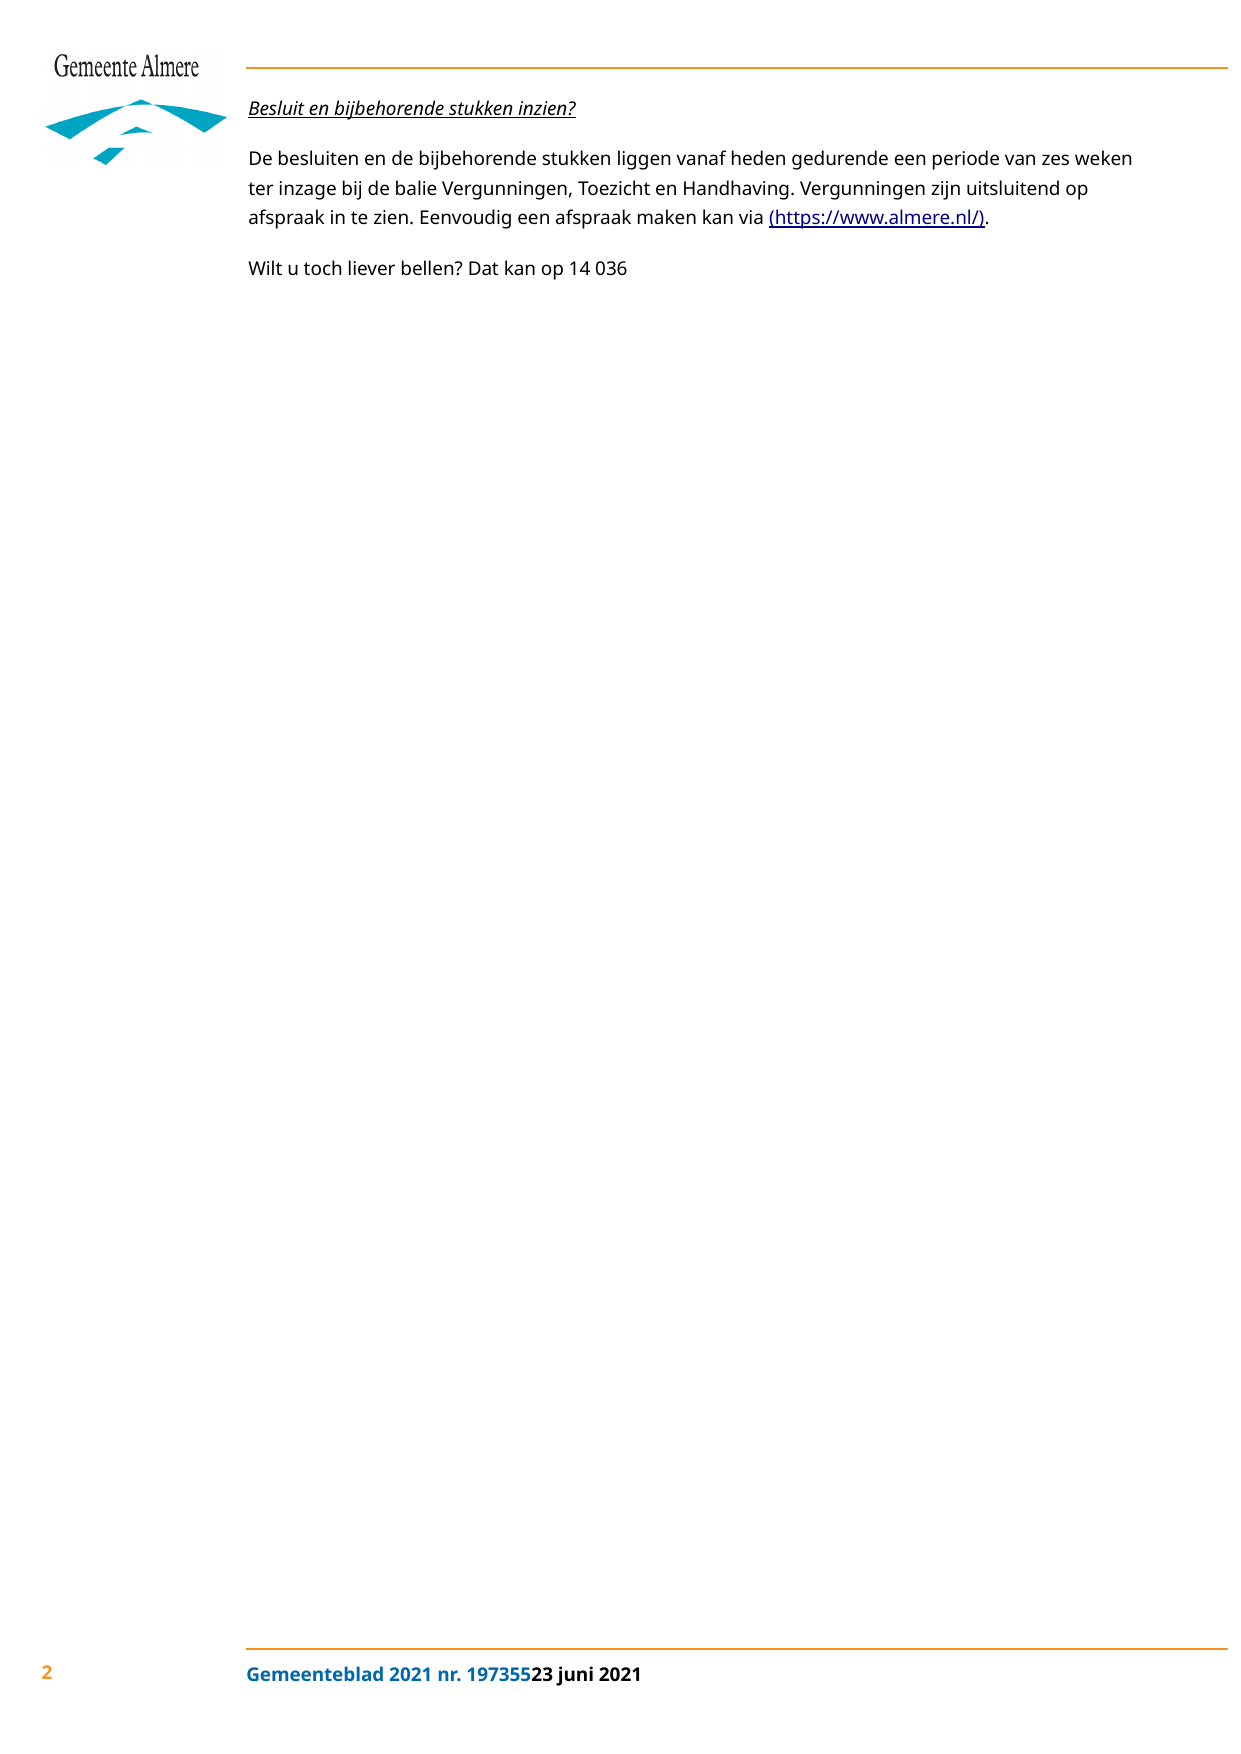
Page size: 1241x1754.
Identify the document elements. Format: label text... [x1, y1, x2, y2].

text Besluit en bijbehorende stukken inzien? [248, 95, 1152, 121]
text Wilt u toch liever bellen? Dat kan op 14 036 [248, 255, 1152, 281]
text De besluiten en de bijbehorende stukken liggen vanaf heden gedurende een periode van zes weken ter inzage bij de balie Vergunningen, Toezicht en Handhaving. Vergunningen zijn uitsluitend op afspraak in te zien. Eenvoudig een afspraak maken kan via (https://www.almere.nl/). [248, 145, 1152, 230]
picture [41, 47, 231, 172]
